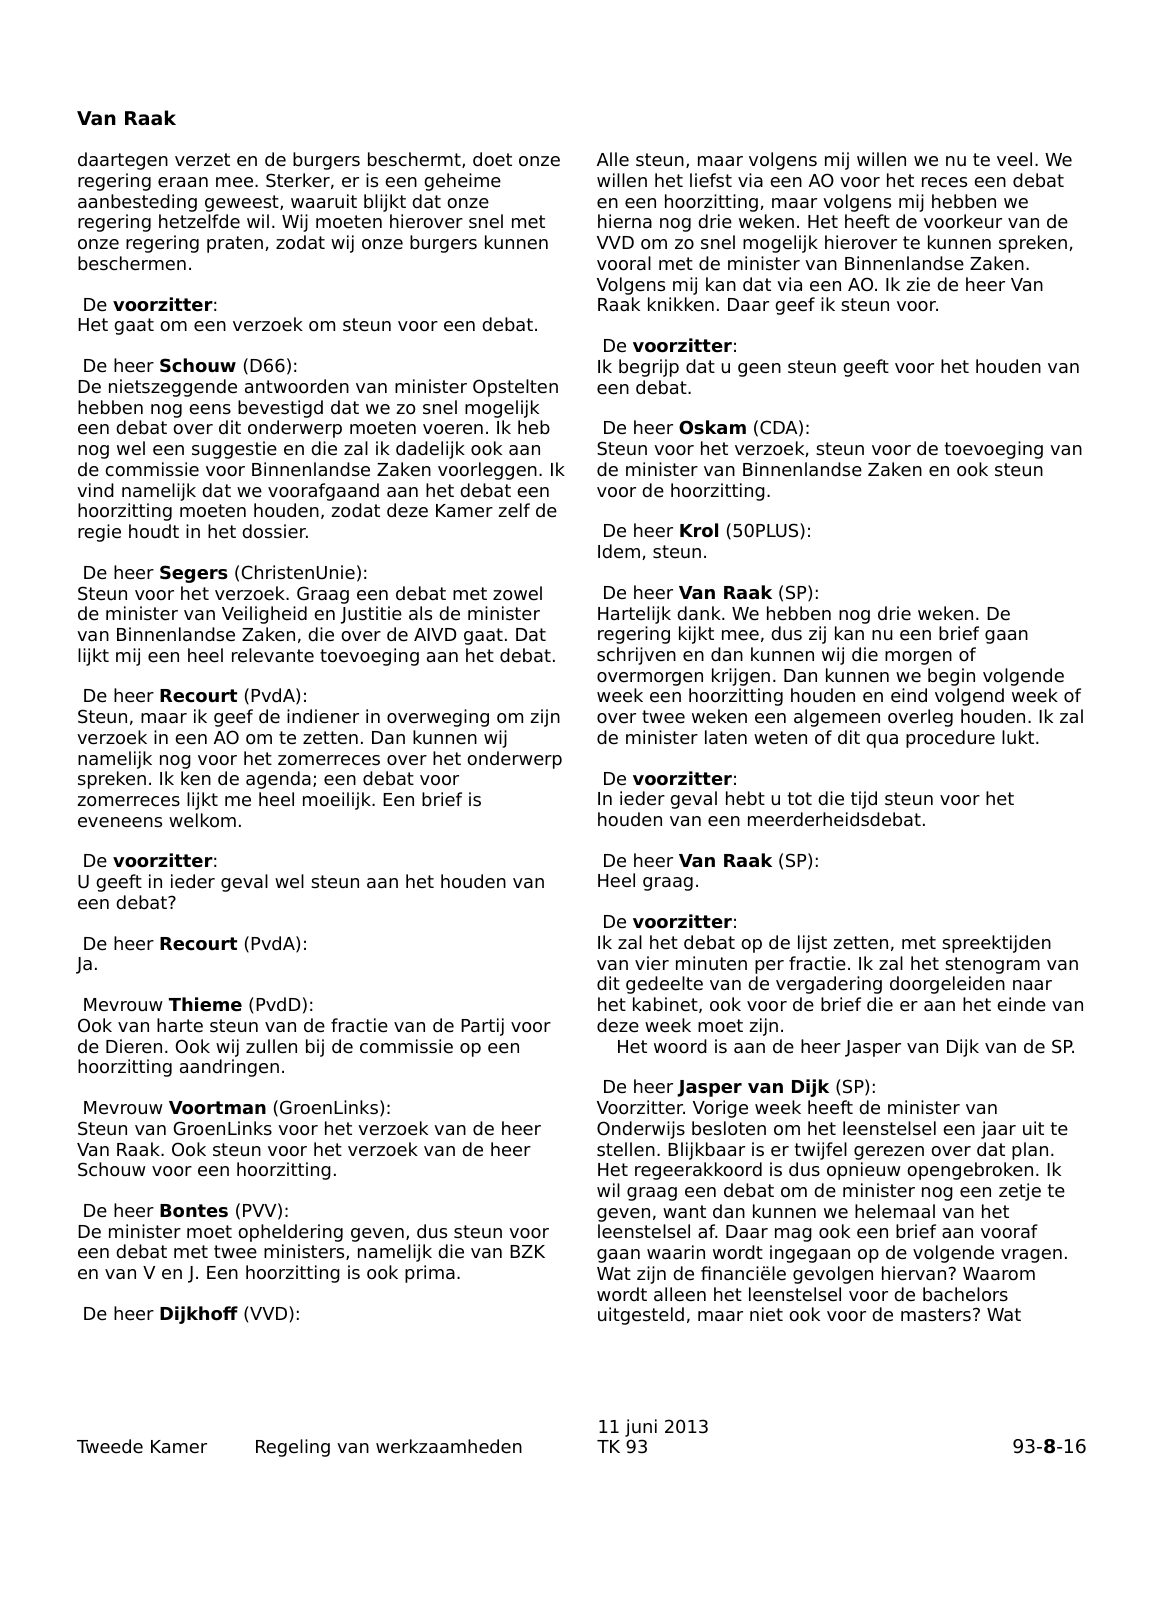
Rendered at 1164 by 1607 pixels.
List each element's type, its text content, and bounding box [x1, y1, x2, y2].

text De voorzitter: [77, 294, 567, 315]
text De heer Dijkhoff (VVD): [77, 1304, 567, 1324]
text De minister moet opheldering geven, dus steun voor een debat met twee ministers, namelijk die van BZK en van V en J. Een hoorzitting is ook prima. [77, 1222, 567, 1284]
text Ik zal het debat op de lijst zetten, met spreektijden van vier minuten per fractie. Ik zal het stenogram van dit gedeelte van de vergadering doorgeleiden naar het kabinet, ook voor de brief die er aan het einde van deze week moet zijn. [596, 933, 1087, 1036]
text De voorzitter: [596, 336, 1087, 357]
text Steun van GroenLinks voor het verzoek van de heer Van Raak. Ook steun voor het verzoek van de heer Schouw voor een hoorzitting. [77, 1119, 567, 1181]
text Heel graag. [596, 871, 1087, 892]
text De nietszeggende antwoorden van minister Opstelten hebben nog eens bevestigd dat we zo snel mogelijk een debat over dit onderwerp moeten voeren. Ik heb nog wel een suggestie en die zal ik dadelijk ook aan de commissie voor Binnenlandse Zaken voorleggen. Ik vind namelijk dat we voorafgaand aan het debat een hoorzitting moeten houden, zodat deze Kamer zelf de regie houdt in het dossier. [77, 377, 567, 543]
text De voorzitter: [77, 851, 567, 872]
text De heer Bontes (PVV): [77, 1201, 567, 1222]
text Mevrouw Thieme (PvdD): [77, 995, 567, 1016]
text Ook van harte steun van de fractie van de Partij voor de Dieren. Ook wij zullen bij de commissie op een hoorzitting aandringen. [77, 1016, 567, 1078]
text De heer Segers (ChristenUnie): [77, 563, 567, 583]
text Voorzitter. Vorige week heeft de minister van Onderwijs besloten om het leenstelsel een jaar uit te stellen. Blijkbaar is er twijfel gerezen over dat plan. Het regeerakkoord is dus opnieuw opengebroken. Ik wil graag een debat om de minister nog een zetje te geven, want dan kunnen we helemaal van het leenstelsel af. Daar mag ook een brief aan vooraf gaan waarin wordt ingegaan op de volgende vragen. Wat zijn de financiële gevolgen hiervan? Waarom wordt alleen het leenstelsel voor de bachelors uitgesteld, maar niet ook voor de masters? Wat [596, 1098, 1087, 1326]
text De heer Recourt (PvdA): [77, 933, 567, 954]
text Hartelijk dank. We hebben nog drie weken. De regering kijkt mee, dus zij kan nu een brief gaan schrijven en dan kunnen wij die morgen of overmorgen krijgen. Dan kunnen we begin volgende week een hoorzitting houden en eind volgend week of over twee weken een algemeen overleg houden. Ik zal de minister laten weten of dit qua procedure lukt. [596, 603, 1087, 748]
text Ja. [77, 954, 567, 975]
text De heer Van Raak (SP): [596, 851, 1087, 871]
text Mevrouw Voortman (GroenLinks): [77, 1098, 567, 1119]
text Alle steun, maar volgens mij willen we nu te veel. We willen het liefst via een AO voor het reces een debat en een hoorzitting, maar volgens mij hebben we hierna nog drie weken. Het heeft de voorkeur van de VVD om zo snel mogelijk hierover te kunnen spreken, vooral met de minister van Binnenlandse Zaken. Volgens mij kan dat via een AO. Ik zie de heer Van Raak knikken. Daar geef ik steun voor. [596, 150, 1087, 316]
text De heer Oskam (CDA): [596, 418, 1087, 439]
text De heer Jasper van Dijk (SP): [596, 1077, 1087, 1098]
text De voorzitter: [596, 912, 1087, 933]
text Idem, steun. [596, 542, 1087, 563]
text De heer Recourt (PvdA): [77, 686, 567, 707]
text daartegen verzet en de burgers beschermt, doet onze regering eraan mee. Sterker, er is een geheime aanbesteding geweest, waaruit blijkt dat onze regering hetzelfde wil. Wij moeten hierover snel met onze regering praten, zodat wij onze burgers kunnen beschermen. [77, 150, 567, 274]
text De heer Krol (50PLUS): [596, 521, 1087, 542]
text In ieder geval hebt u tot die tijd steun voor het houden van een meerderheidsdebat. [596, 789, 1087, 831]
text De heer Schouw (D66): [77, 356, 567, 377]
text Steun voor het verzoek, steun voor de toevoeging van de minister van Binnenlandse Zaken en ook steun voor de hoorzitting. [596, 439, 1087, 501]
text Ik begrijp dat u geen steun geeft voor het houden van een debat. [596, 357, 1087, 398]
text Steun, maar ik geef de indiener in overweging om zijn verzoek in een AO om te zetten. Dan kunnen wij namelijk nog voor het zomerreces over het onderwerp spreken. Ik ken de agenda; een debat voor zomerreces lijkt me heel moeilijk. Een brief is eveneens welkom. [77, 707, 567, 831]
text De voorzitter: [596, 768, 1087, 789]
text Het woord is aan de heer Jasper van Dijk van de SP. [596, 1036, 1087, 1057]
text U geeft in ieder geval wel steun aan het houden van een debat? [77, 872, 567, 913]
text De heer Van Raak (SP): [596, 583, 1087, 603]
text Het gaat om een verzoek om steun voor een debat. [77, 315, 567, 336]
text Steun voor het verzoek. Graag een debat met zowel de minister van Veiligheid en Justitie als de minister van Binnenlandse Zaken, die over de AIVD gaat. Dat lijkt mij een heel relevante toevoeging aan het debat. [77, 583, 567, 666]
